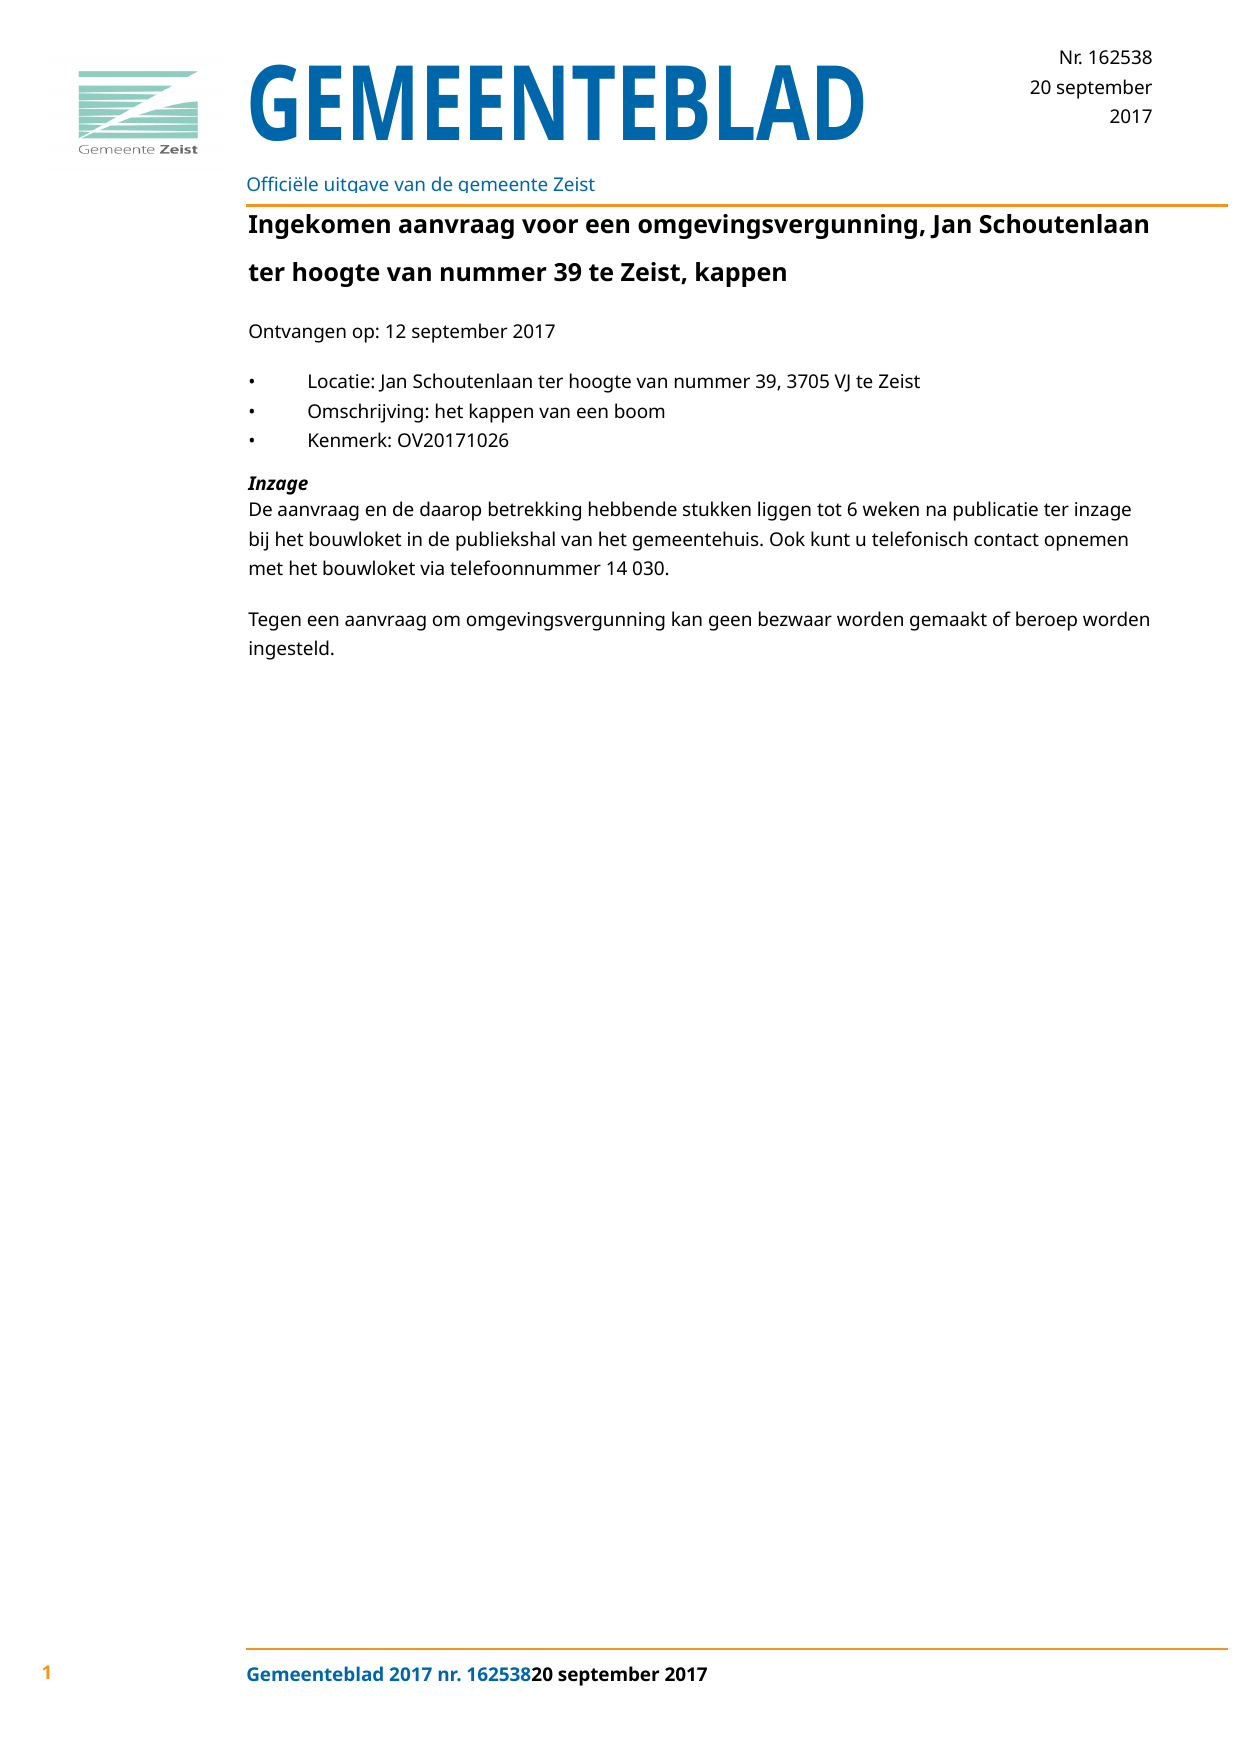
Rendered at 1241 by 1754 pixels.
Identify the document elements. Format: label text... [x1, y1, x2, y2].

list Omschrijving: het kappen van een boom [248, 398, 1152, 424]
list Kenmerk: OV20171026 [248, 427, 1152, 453]
text Ontvangen op: 12 september 2017 [248, 318, 1152, 344]
text De aanvraag en de daarop betrekking hebbende stukken liggen tot 6 weken na publicatie ter inzage bij het bouwloket in de publiekshal van het gemeentehuis. Ook kunt u telefonisch contact opnemen met het bouwloket via telefoonnummer 14 030. [248, 496, 1152, 581]
text Tegen een aanvraag om omgevingsvergunning kan geen bezwaar worden gemaakt of beroep worden ingesteld. [248, 606, 1152, 661]
text Inzage [248, 471, 1152, 496]
list Locatie: Jan Schoutenlaan ter hoogte van nummer 39, 3705 VJ te Zeist [248, 368, 1152, 394]
picture [41, 47, 231, 172]
text Ingekomen aanvraag voor een omgevingsvergunning, Jan Schoutenlaan ter hoogte van nummer 39 te Zeist, kappen [248, 207, 1152, 288]
